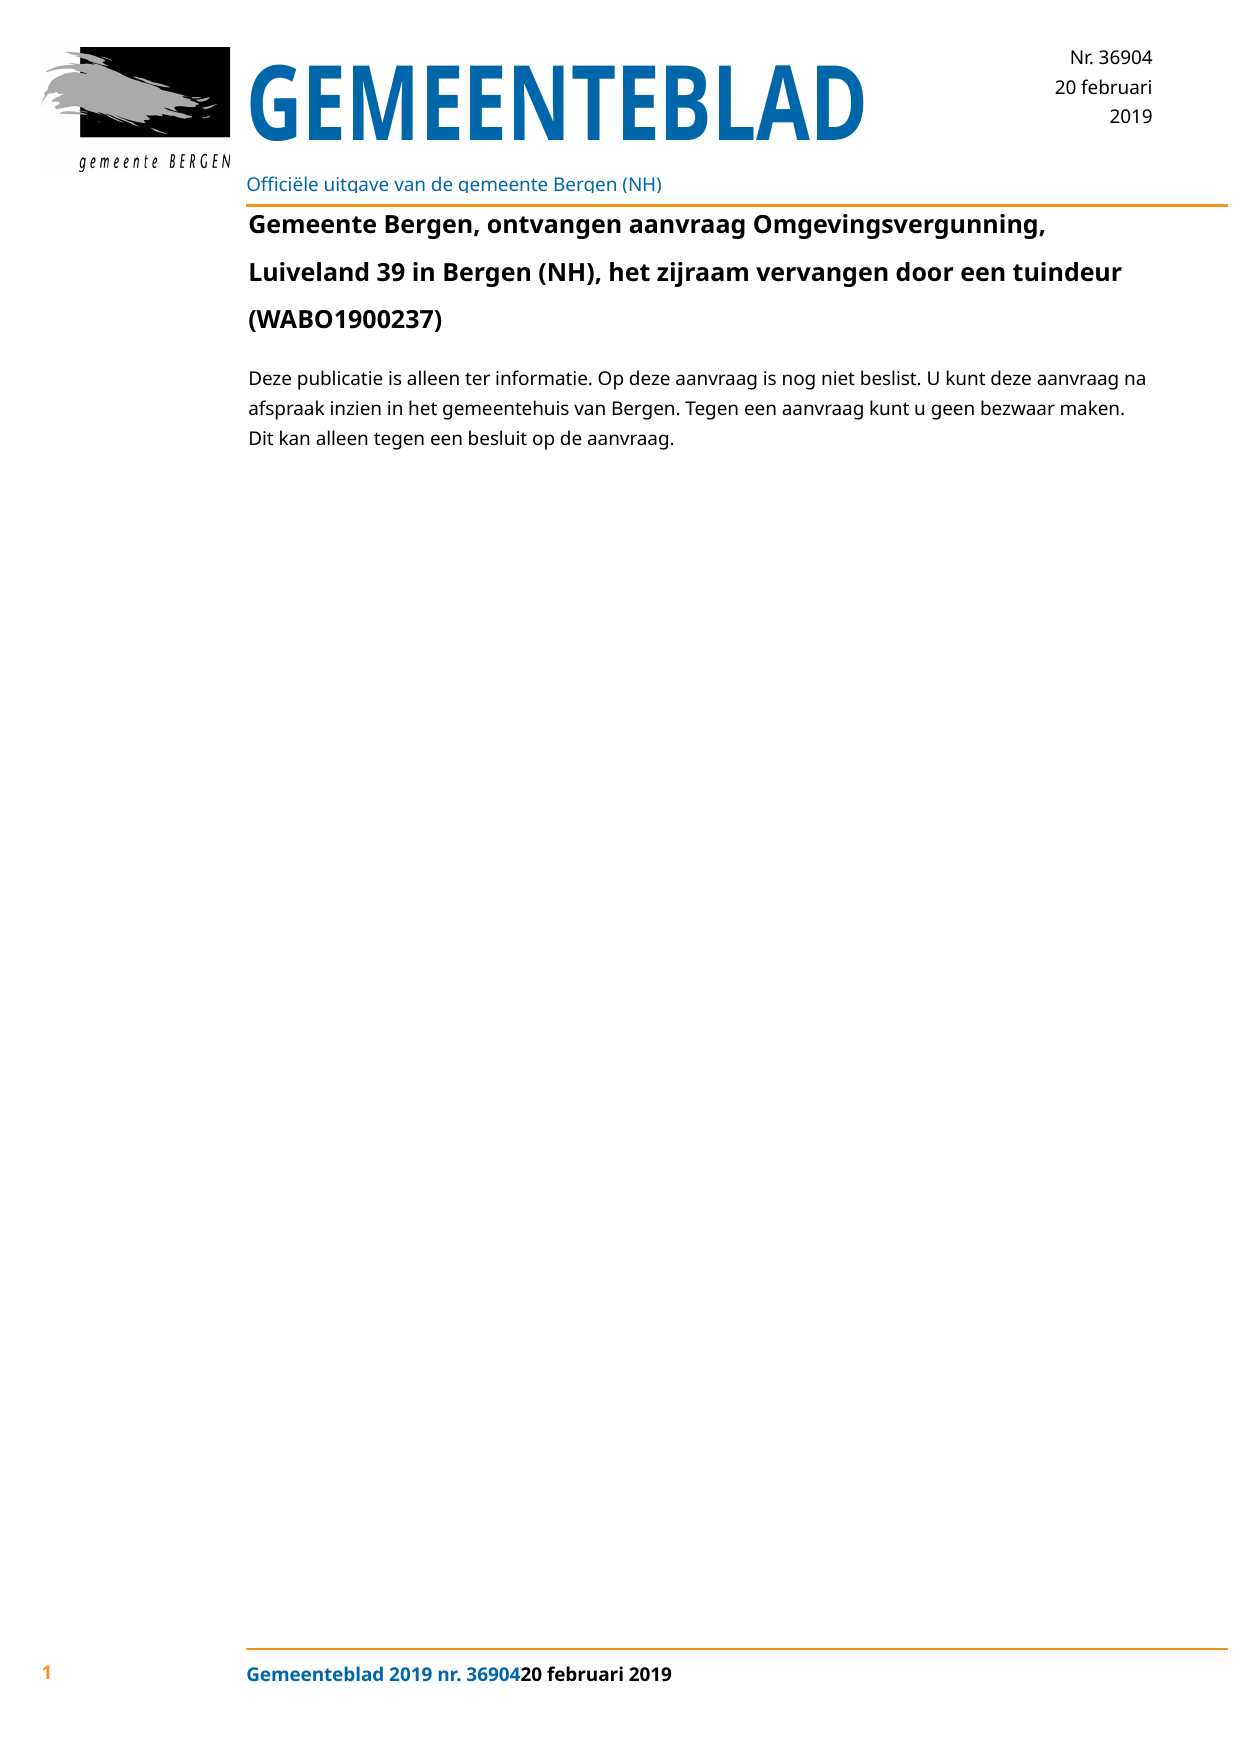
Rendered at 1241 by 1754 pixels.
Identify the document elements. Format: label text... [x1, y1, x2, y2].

picture [41, 47, 231, 172]
text Gemeente Bergen, ontvangen aanvraag Omgevingsvergunning, Luiveland 39 in Bergen (NH), het zijraam vervangen door een tuindeur (WABO1900237) [248, 207, 1152, 336]
text Deze publicatie is alleen ter informatie. Op deze aanvraag is nog niet beslist. U kunt deze aanvraag na afspraak inzien in het gemeentehuis van Bergen. Tegen een aanvraag kunt u geen bezwaar maken. Dit kan alleen tegen een besluit op de aanvraag. [248, 366, 1152, 450]
